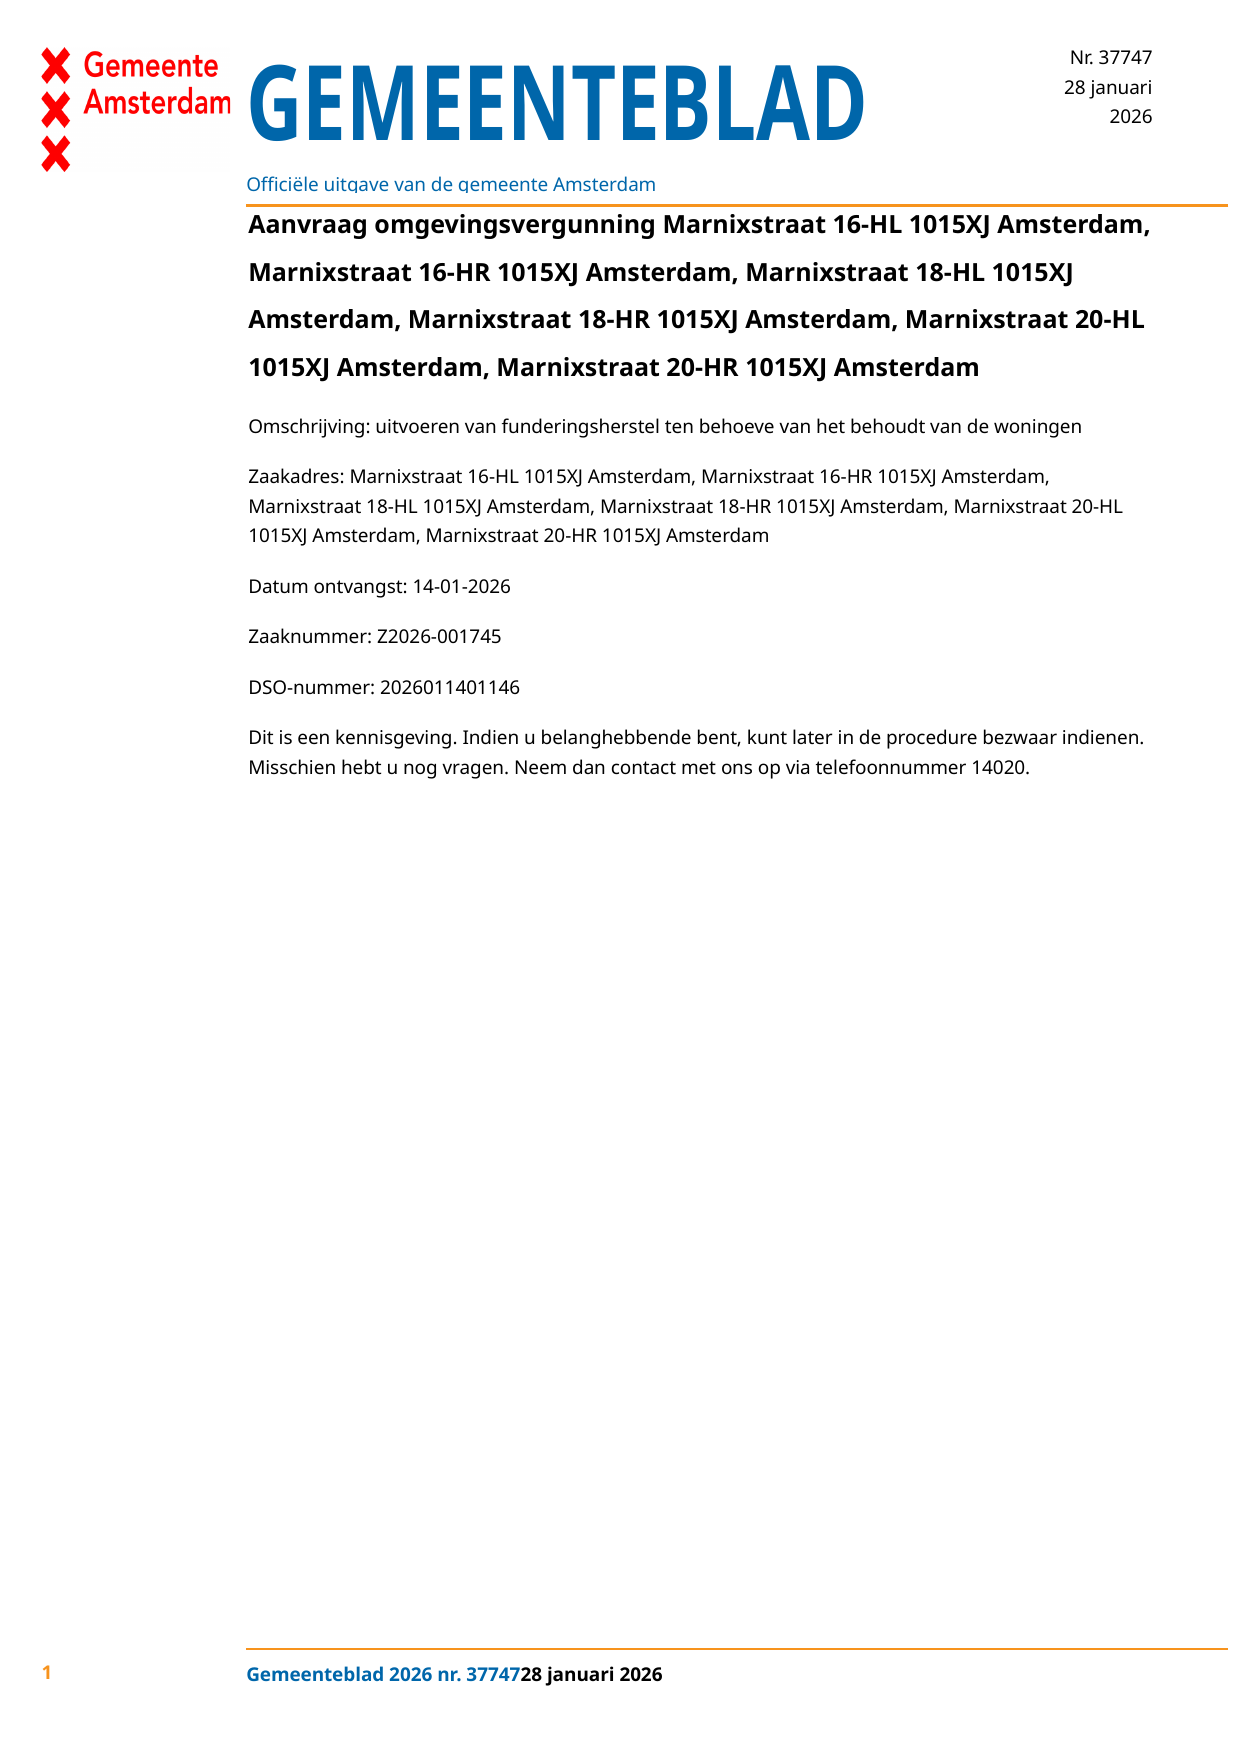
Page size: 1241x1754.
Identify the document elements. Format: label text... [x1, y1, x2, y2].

text Dit is een kennisgeving. Indien u belanghebbende bent, kunt later in de procedure bezwaar indienen. Misschien hebt u nog vragen. Neem dan contact met ons op via telefoonnummer 14020. [248, 724, 1152, 780]
text Zaaknummer: Z2026-001745 [248, 623, 1152, 649]
text Zaakadres: Marnixstraat 16-HL 1015XJ Amsterdam, Marnixstraat 16-HR 1015XJ Amsterdam, Marnixstraat 18-HL 1015XJ Amsterdam, Marnixstraat 18-HR 1015XJ Amsterdam, Marnixstraat 20-HL 1015XJ Amsterdam, Marnixstraat 20-HR 1015XJ Amsterdam [248, 463, 1152, 548]
text Aanvraag omgevingsvergunning Marnixstraat 16-HL 1015XJ Amsterdam, Marnixstraat 16-HR 1015XJ Amsterdam, Marnixstraat 18-HL 1015XJ Amsterdam, Marnixstraat 18-HR 1015XJ Amsterdam, Marnixstraat 20-HL 1015XJ Amsterdam, Marnixstraat 20-HR 1015XJ Amsterdam [248, 207, 1152, 384]
text Datum ontvangst: 14-01-2026 [248, 573, 1152, 599]
text Omschrijving: uitvoeren van funderingsherstel ten behoeve van het behoudt van de woningen [248, 413, 1152, 439]
picture [41, 47, 231, 172]
text DSO-nummer: 2026011401146 [248, 674, 1152, 700]
